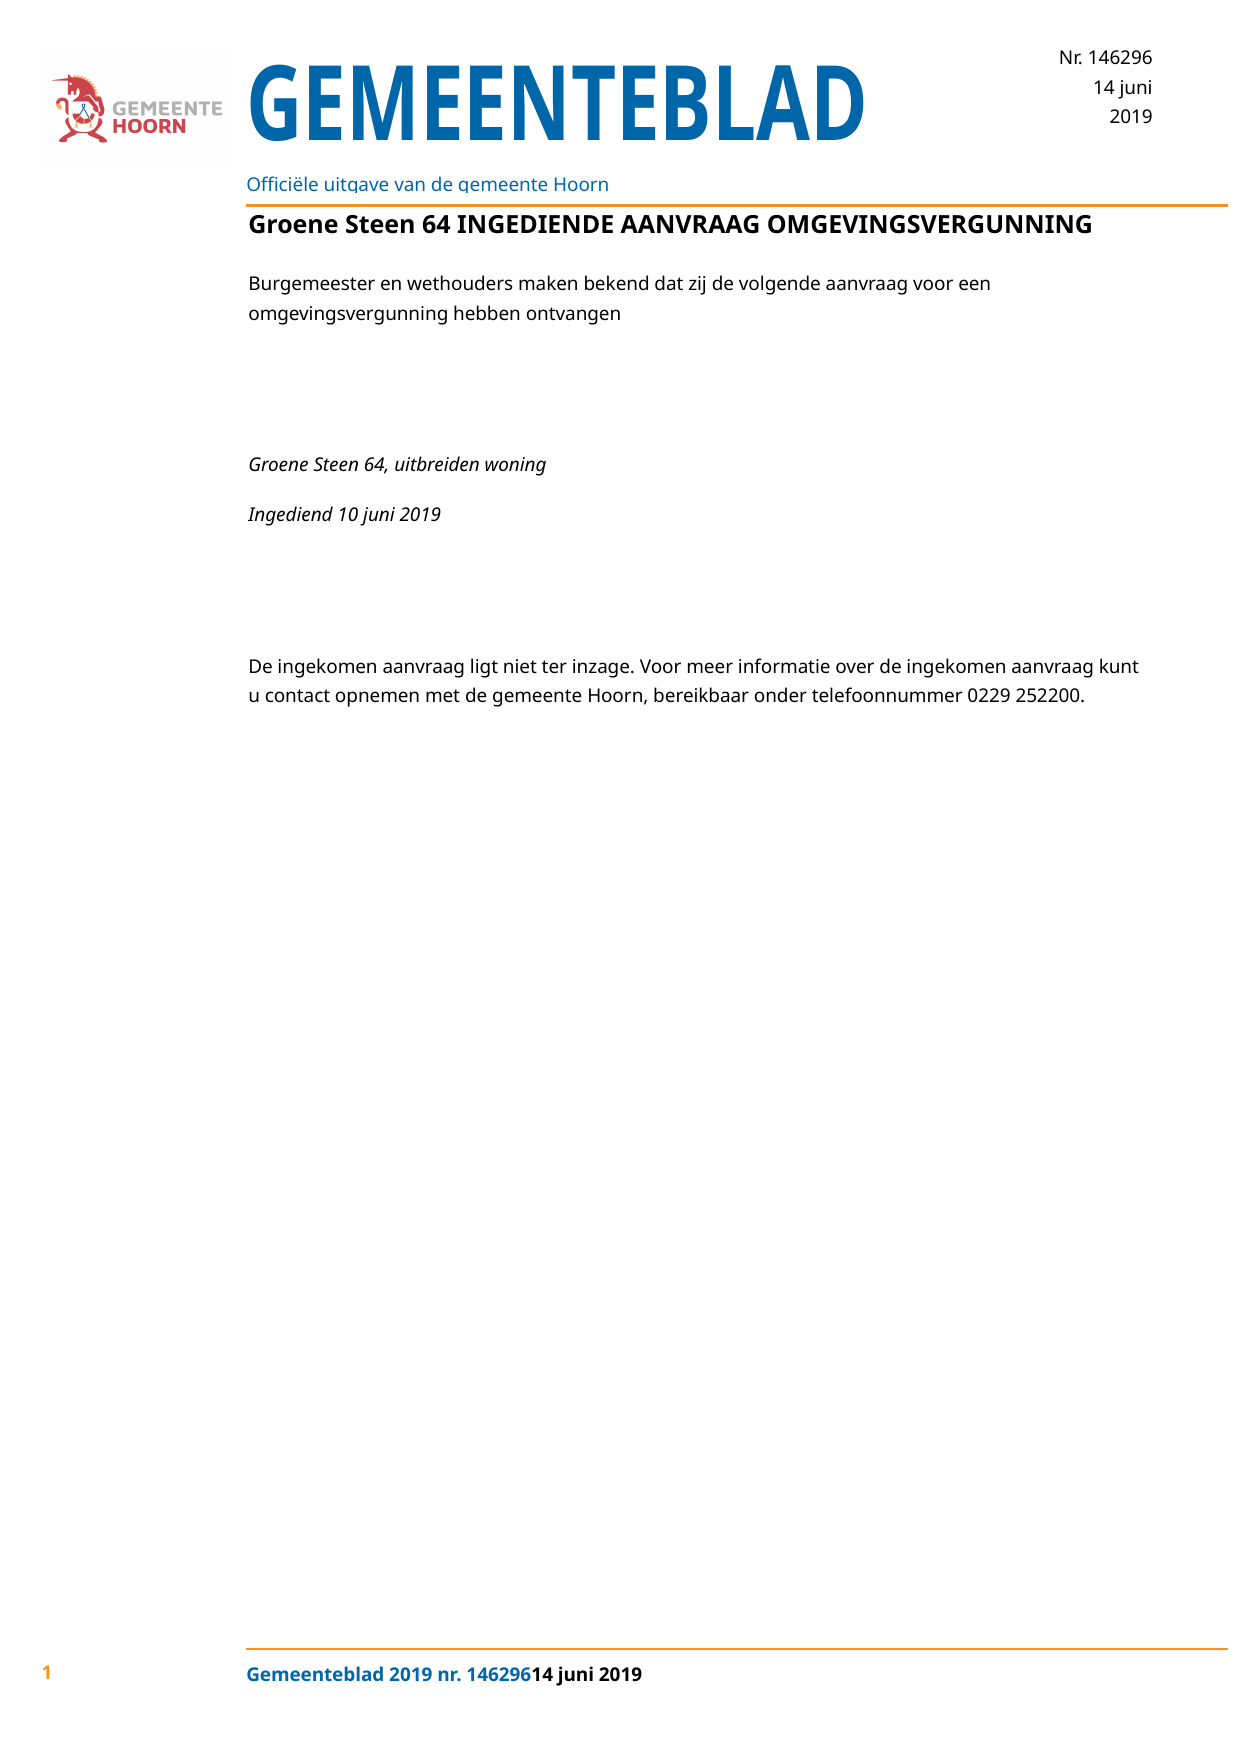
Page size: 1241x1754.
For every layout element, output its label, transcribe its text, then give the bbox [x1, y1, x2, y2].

text Groene Steen 64 INGEDIENDE AANVRAAG OMGEVINGSVERGUNNING [248, 207, 1152, 241]
text Groene Steen 64, uitbreiden woning [248, 451, 1152, 477]
text Burgemeester en wethouders maken bekend dat zij de volgende aanvraag voor een omgevingsvergunning hebben ontvangen [248, 270, 1152, 326]
picture [41, 47, 231, 172]
text De ingekomen aanvraag ligt niet ter inzage. Voor meer informatie over de ingekomen aanvraag kunt u contact opnemen met de gemeente Hoorn, bereikbaar onder telefoonnummer 0229 252200. [248, 653, 1152, 708]
text Ingediend 10 juni 2019 [248, 502, 1152, 527]
